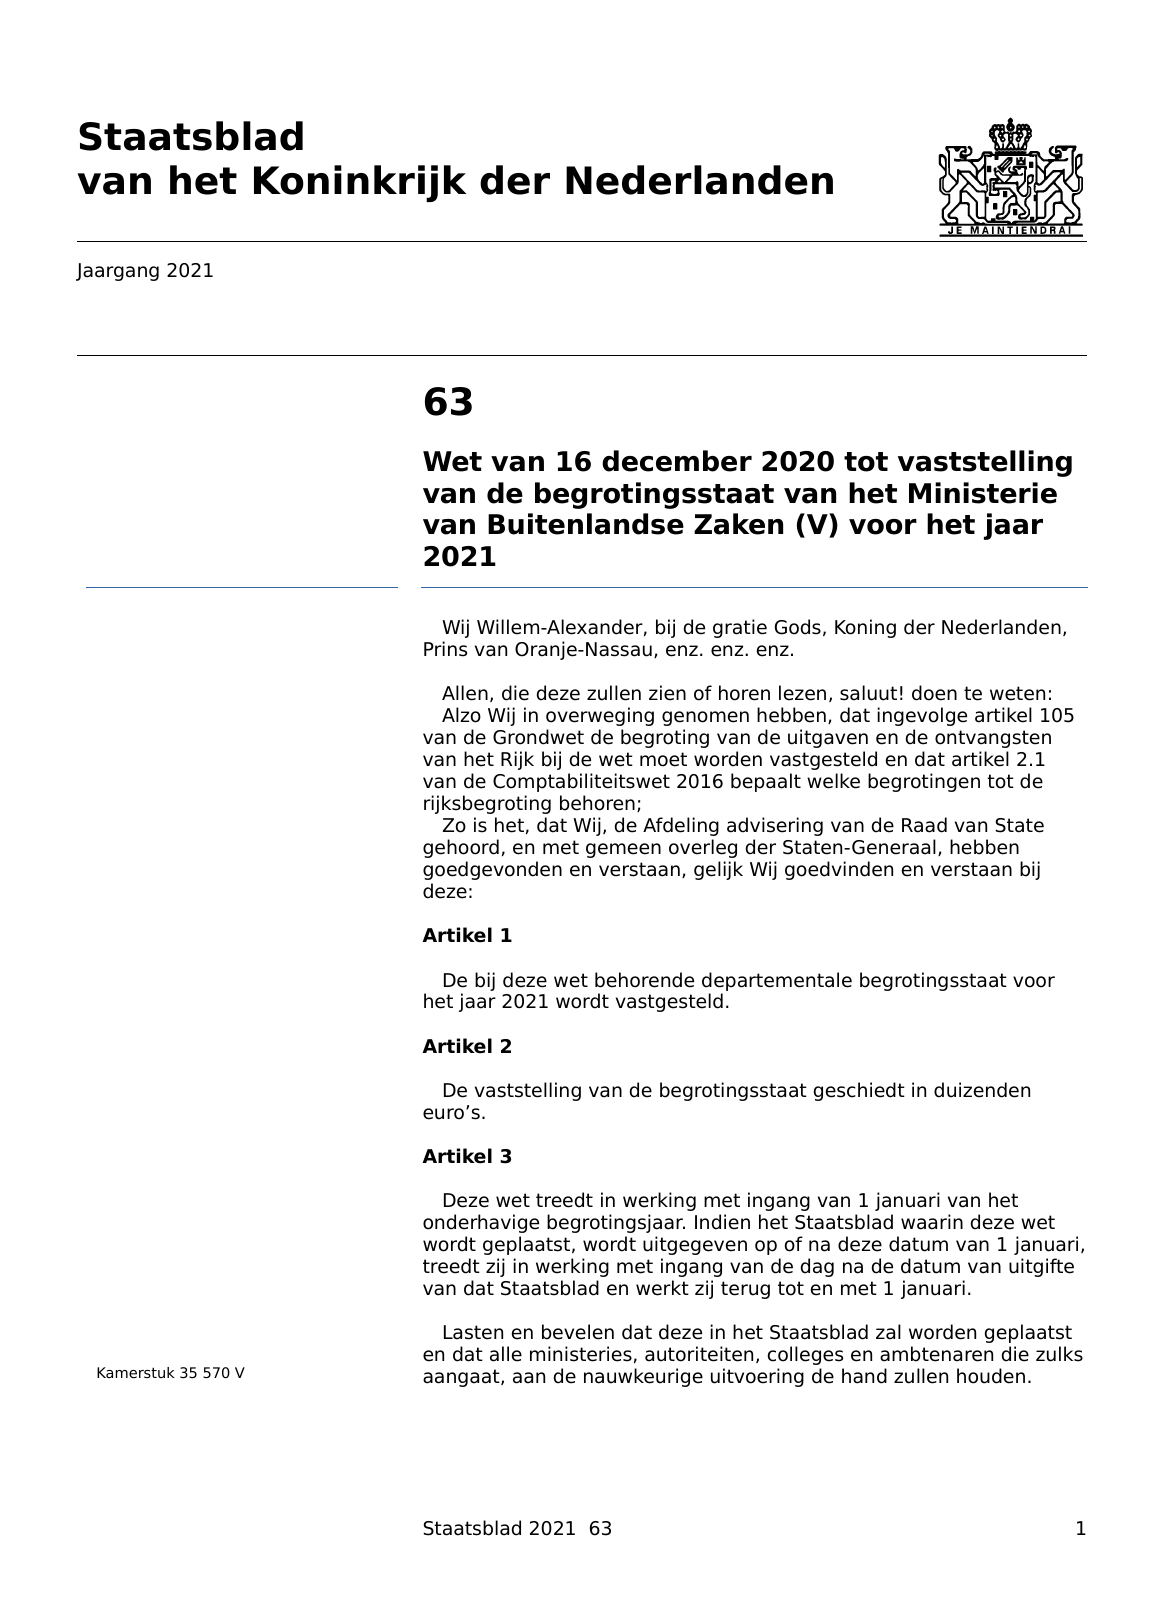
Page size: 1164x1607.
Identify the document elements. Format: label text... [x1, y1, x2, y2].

text De bij deze wet behorende departementale begrotingsstaat voor het jaar 2021 wordt vastgesteld. [422, 969, 1087, 1013]
text De vaststelling van de begrotingsstaat geschiedt in duizenden euro’s. [422, 1080, 1087, 1124]
subtitle Artikel 3 [422, 1146, 1087, 1168]
text Zo is het, dat Wij, de Afdeling advisering van de Raad van State gehoord, en met gemeen overleg der Staten-Generaal, hebben goedgevonden en verstaan, gelijk Wij goedvinden en verstaan bij deze: [422, 815, 1087, 903]
table_header Staatsblad van het Koninkrijk der Nederlanden [77, 100, 886, 241]
picture [936, 115, 1087, 240]
subtitle Artikel 2 [422, 1036, 1087, 1058]
table_cell Jaargang 2021 [77, 242, 1087, 355]
text Alzo Wij in overweging genomen hebben, dat ingevolge artikel 105 van de Grondwet de begroting van de uitgaven en de ontvangsten van het Rijk bij de wet moet worden vastgesteld en dat artikel 2.1 van de Comptabiliteitswet 2016 bepaalt welke begrotingen tot de rijksbegroting behoren; [422, 705, 1087, 815]
text Kamerstuk 35 570 V [77, 1365, 396, 1382]
text Deze wet treedt in werking met ingang van 1 januari van het onderhavige begrotingsjaar. Indien het Staatsblad waarin deze wet wordt geplaatst, wordt uitgegeven op of na deze datum van 1 januari, treedt zij in werking met ingang van de dag na de datum van uitgifte van dat Staatsblad en werkt zij terug tot en met 1 januari. [422, 1190, 1087, 1300]
subtitle Artikel 1 [422, 925, 1087, 947]
subtitle 63 [422, 381, 1087, 424]
text Wet van 16 december 2020 tot vaststelling van de begrotingsstaat van het Ministerie van Buitenlandse Zaken (V) voor het jaar 2021 [422, 447, 1087, 573]
text Lasten en bevelen dat deze in het Staatsblad zal worden geplaatst en dat alle ministeries, autoriteiten, colleges en ambtenaren die zulks aangaat, aan de nauwkeurige uitvoering de hand zullen houden. [422, 1322, 1087, 1388]
text Wij Willem-Alexander, bij de gratie Gods, Koning der Nederlanden, Prins van Oranje-Nassau, enz. enz. enz. [422, 617, 1087, 661]
text Allen, die deze zullen zien of horen lezen, saluut! doen te weten: [422, 683, 1087, 705]
table_header [886, 100, 1087, 241]
